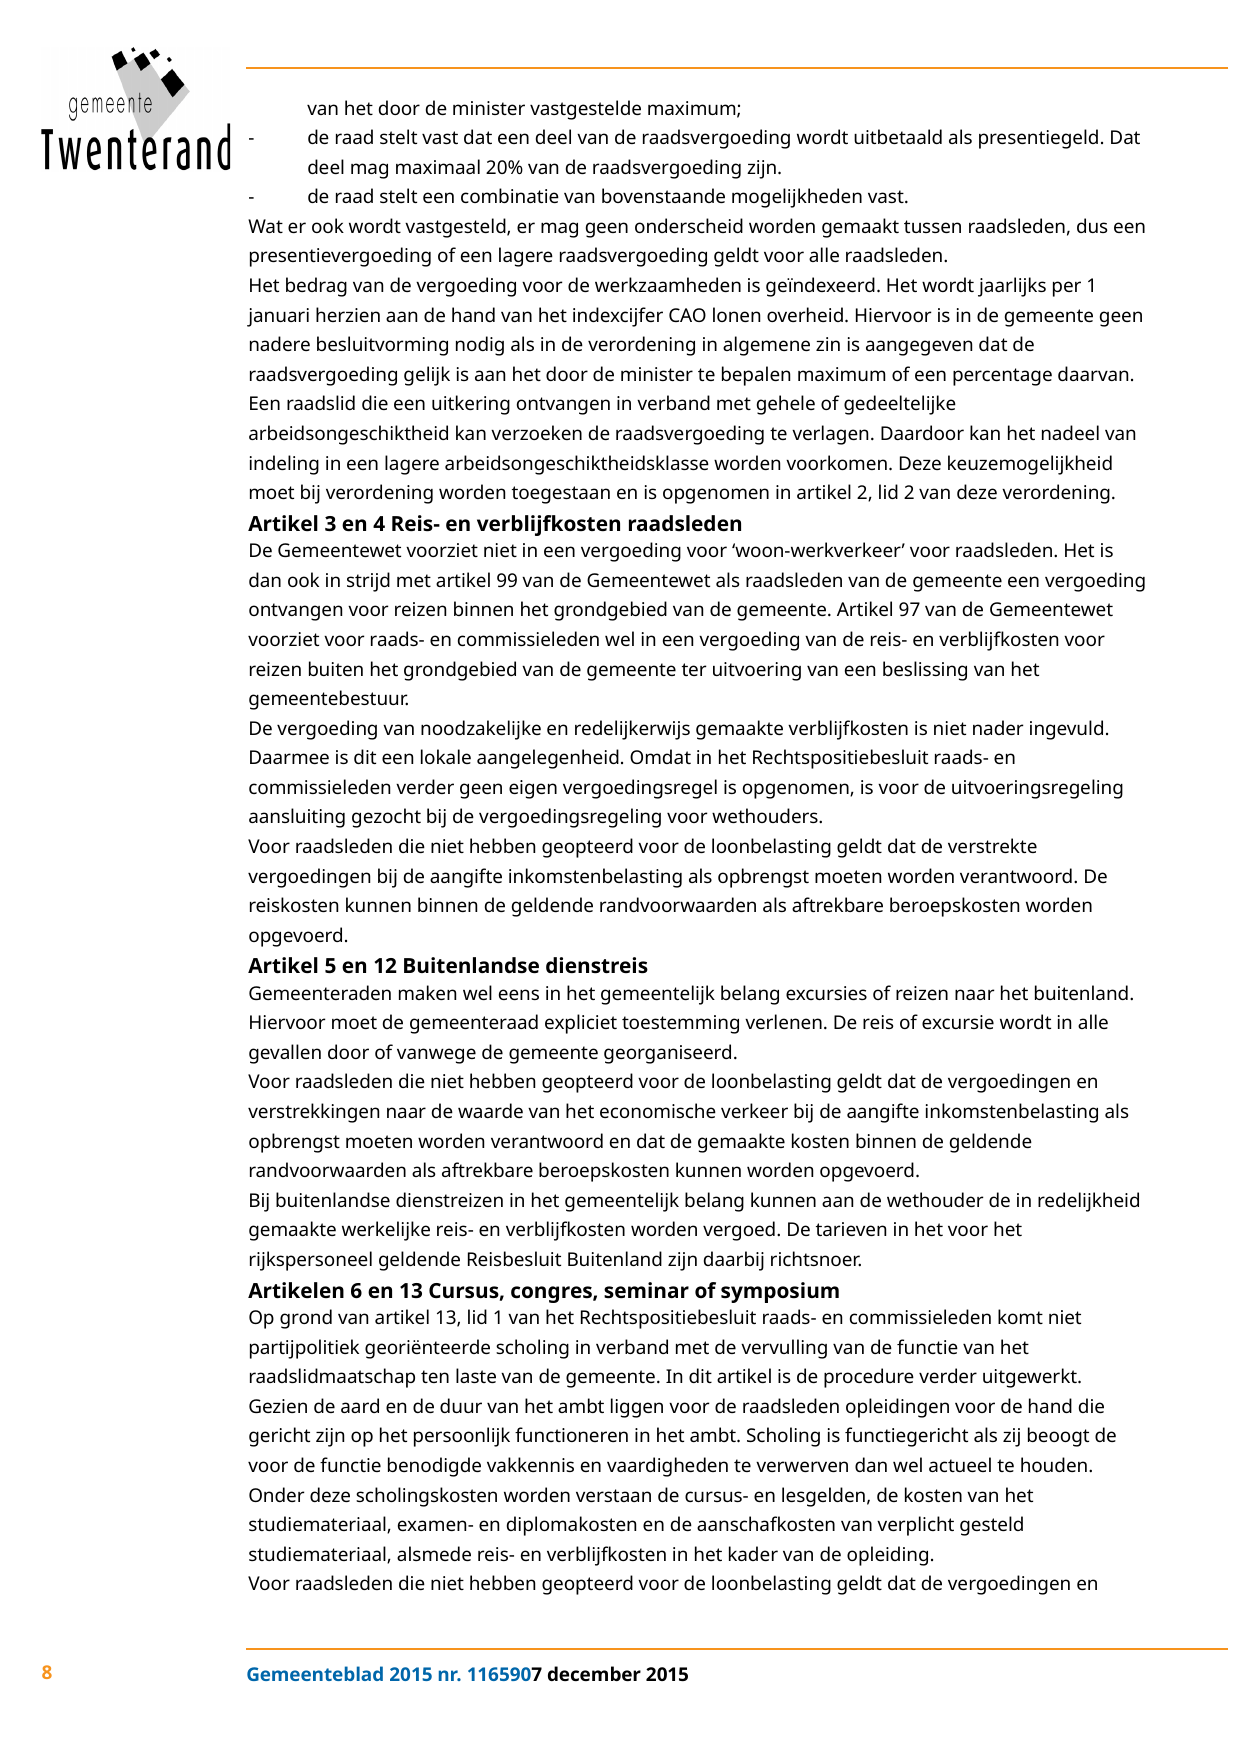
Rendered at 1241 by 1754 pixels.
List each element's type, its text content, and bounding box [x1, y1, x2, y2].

text Voor raadsleden die niet hebben geopteerd voor de loonbelasting geldt dat de vergoedingen en [248, 1571, 1152, 1596]
list de raad stelt vast dat een deel van de raadsvergoeding wordt uitbetaald als presentiegeld. Dat [248, 124, 1152, 150]
picture [41, 47, 231, 172]
text reizen buiten het grondgebied van de gemeente ter uitvoering van een beslissing van het gemeentebestuur. [248, 656, 1152, 711]
text Voor raadsleden die niet hebben geopteerd voor de loonbelasting geldt dat de vergoedingen en verstrekkingen naar de waarde van het economische verkeer bij de aangifte inkomstenbelasting als opbrengst moeten worden verantwoord en dat de gemaakte kosten binnen de geldende randvoorwaarden als aftrekbare beroepskosten kunnen worden opgevoerd. [248, 1069, 1152, 1183]
text Artikel 3 en 4 Reis- en verblijfkosten raadsleden [248, 509, 1152, 537]
text Onder deze scholingskosten worden verstaan de cursus- en lesgelden, de kosten van het studiemateriaal, examen- en diplomakosten en de aanschafkosten van verplicht gesteld studiemateriaal, alsmede reis- en verblijfkosten in het kader van de opleiding. [248, 1482, 1152, 1567]
text Het bedrag van de vergoeding voor de werkzaamheden is geïndexeerd. Het wordt jaarlijks per 1 januari herzien aan de hand van het indexcijfer CAO lonen overheid. Hiervoor is in de gemeente geen nadere besluitvorming nodig als in de verordening in algemene zin is aangegeven dat de raadsvergoeding gelijk is aan het door de minister te bepalen maximum of een percentage daarvan. [248, 272, 1152, 387]
text Artikel 5 en 12 Buitenlandse dienstreis [248, 952, 1152, 980]
text Bij buitenlandse dienstreizen in het gemeentelijk belang kunnen aan de wethouder de in redelijkheid gemaakte werkelijke reis- en verblijfkosten worden vergoed. De tarieven in het voor het rijkspersoneel geldende Reisbesluit Buitenland zijn daarbij richtsnoer. [248, 1187, 1152, 1272]
text Artikelen 6 en 13 Cursus, congres, seminar of symposium [248, 1276, 1152, 1304]
list deel mag maximaal 20% van de raadsvergoeding zijn. [248, 154, 1152, 180]
text Wat er ook wordt vastgesteld, er mag geen onderscheid worden gemaakt tussen raadsleden, dus een presentievergoeding of een lagere raadsvergoeding geldt voor alle raadsleden. [248, 213, 1152, 268]
text Voor raadsleden die niet hebben geopteerd voor de loonbelasting geldt dat de verstrekte vergoedingen bij de aangifte inkomstenbelasting als opbrengst moeten worden verantwoord. De reiskosten kunnen binnen de geldende randvoorwaarden als aftrekbare beroepskosten worden opgevoerd. [248, 833, 1152, 948]
text De vergoeding van noodzakelijke en redelijkerwijs gemaakte verblijfkosten is niet nader ingevuld. Daarmee is dit een lokale aangelegenheid. Omdat in het Rechtspositiebesluit raads- en commissieleden verder geen eigen vergoedingsregel is opgenomen, is voor de uitvoeringsregeling aansluiting gezocht bij de vergoedingsregeling voor wethouders. [248, 715, 1152, 829]
text Een raadslid die een uitkering ontvangen in verband met gehele of gedeeltelijke arbeidsongeschiktheid kan verzoeken de raadsvergoeding te verlagen. Daardoor kan het nadeel van indeling in een lagere arbeidsongeschiktheidsklasse worden voorkomen. Deze keuzemogelijkheid moet bij verordening worden toegestaan en is opgenomen in artikel 2, lid 2 van deze verordening. [248, 391, 1152, 505]
text De Gemeentewet voorziet niet in een vergoeding voor ‘woon-werkverkeer’ voor raadsleden. Het is dan ook in strijd met artikel 99 van de Gemeentewet als raadsleden van de gemeente een vergoeding [248, 537, 1152, 593]
list van het door de minister vastgestelde maximum; [248, 95, 1152, 121]
text Op grond van artikel 13, lid 1 van het Rechtspositiebesluit raads- en commissieleden komt niet partijpolitiek georiënteerde scholing in verband met de vervulling van de functie van het raadslidmaatschap ten laste van de gemeente. In dit artikel is de procedure verder uitgewerkt. [248, 1304, 1152, 1389]
text ontvangen voor reizen binnen het grondgebied van de gemeente. Artikel 97 van de Gemeentewet voorziet voor raads- en commissieleden wel in een vergoeding van de reis- en verblijfkosten voor [248, 597, 1152, 652]
text Gemeenteraden maken wel eens in het gemeentelijk belang excursies of reizen naar het buitenland. Hiervoor moet de gemeenteraad expliciet toestemming verlenen. De reis of excursie wordt in alle gevallen door of vanwege de gemeente georganiseerd. [248, 980, 1152, 1065]
list de raad stelt een combinatie van bovenstaande mogelijkheden vast. [248, 183, 1152, 209]
text Gezien de aard en de duur van het ambt liggen voor de raadsleden opleidingen voor de hand die gericht zijn op het persoonlijk functioneren in het ambt. Scholing is functiegericht als zij beoogt de voor de functie benodigde vakkennis en vaardigheden te verwerven dan wel actueel te houden. [248, 1393, 1152, 1478]
